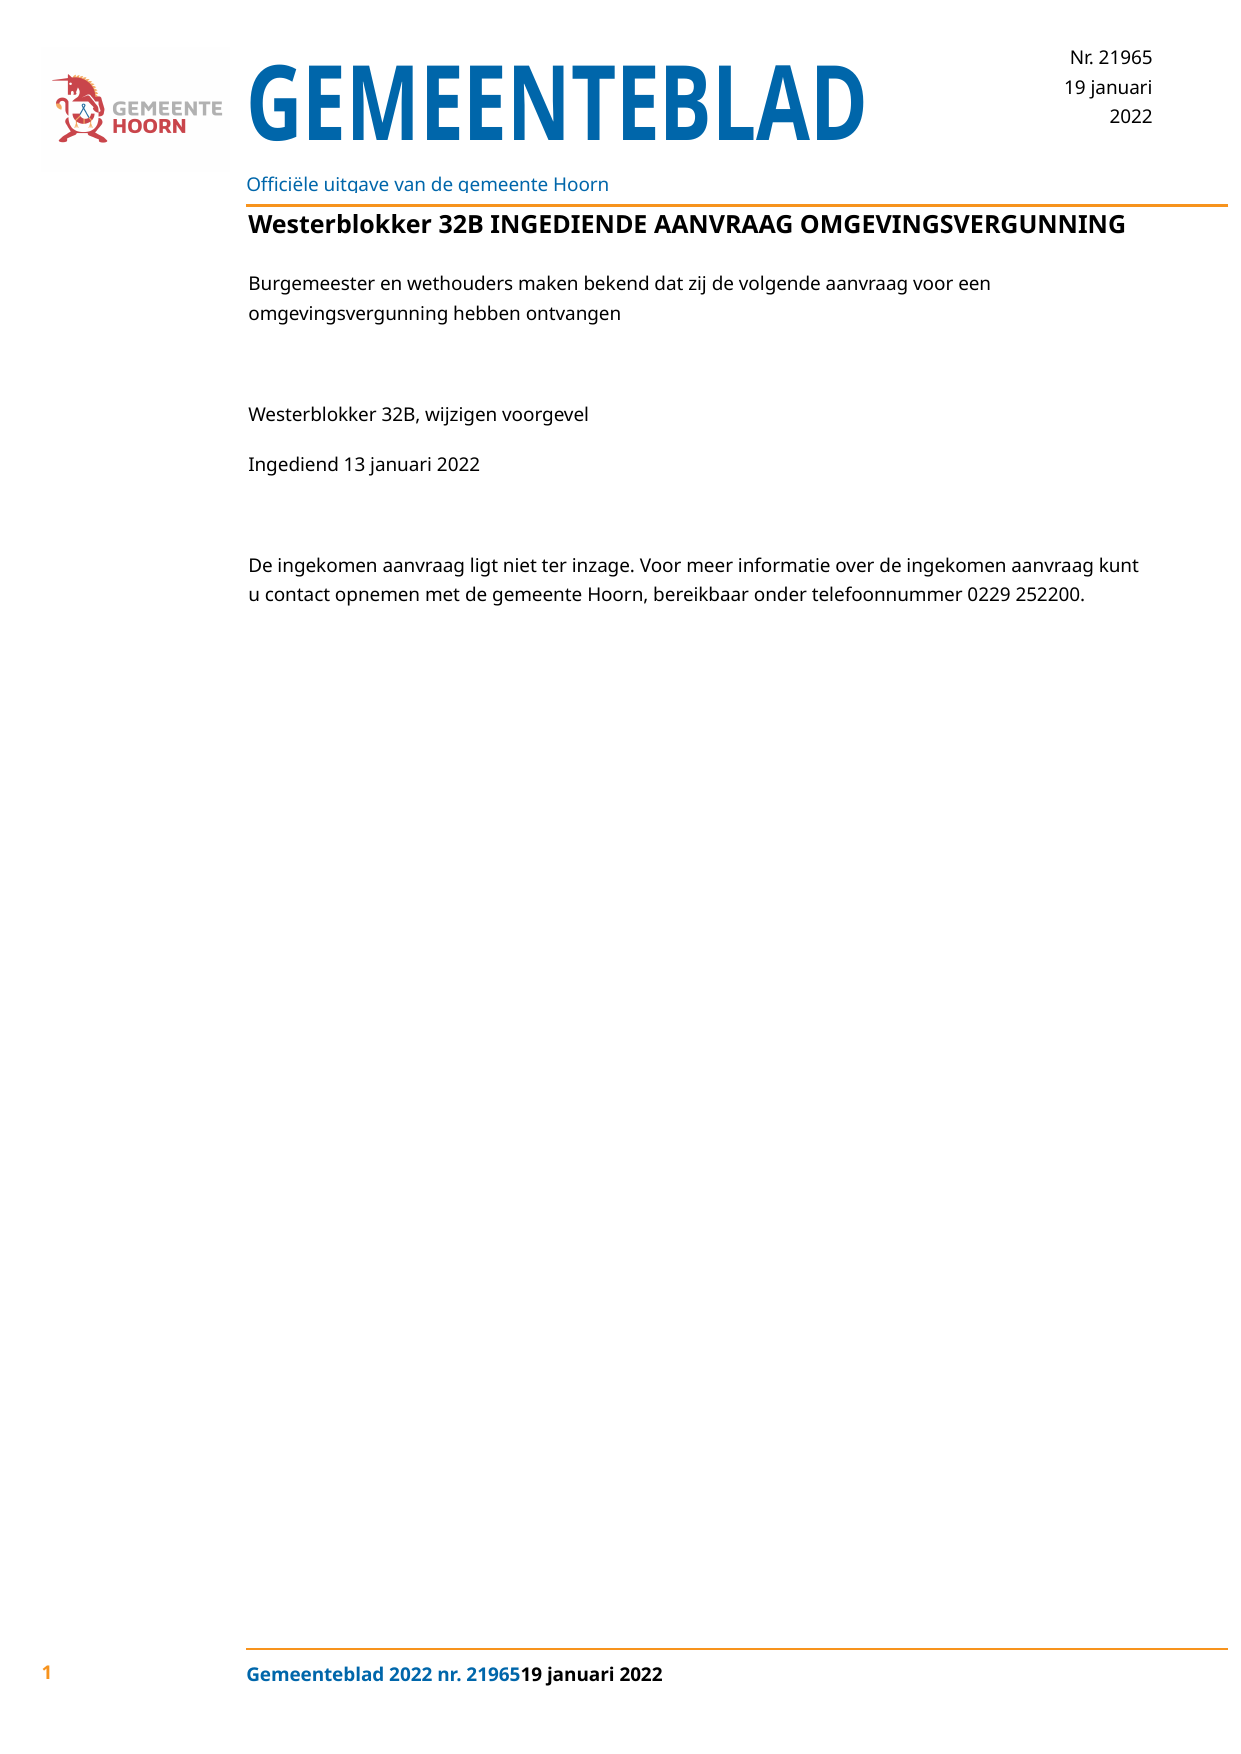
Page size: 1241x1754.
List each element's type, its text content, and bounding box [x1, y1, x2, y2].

text Ingediend 13 januari 2022 [248, 451, 1152, 477]
picture [41, 47, 231, 172]
text Burgemeester en wethouders maken bekend dat zij de volgende aanvraag voor een omgevingsvergunning hebben ontvangen [248, 270, 1152, 326]
text Westerblokker 32B INGEDIENDE AANVRAAG OMGEVINGSVERGUNNING [248, 207, 1152, 241]
text De ingekomen aanvraag ligt niet ter inzage. Voor meer informatie over de ingekomen aanvraag kunt u contact opnemen met de gemeente Hoorn, bereikbaar onder telefoonnummer 0229 252200. [248, 552, 1152, 607]
text Westerblokker 32B, wijzigen voorgevel [248, 401, 1152, 426]
